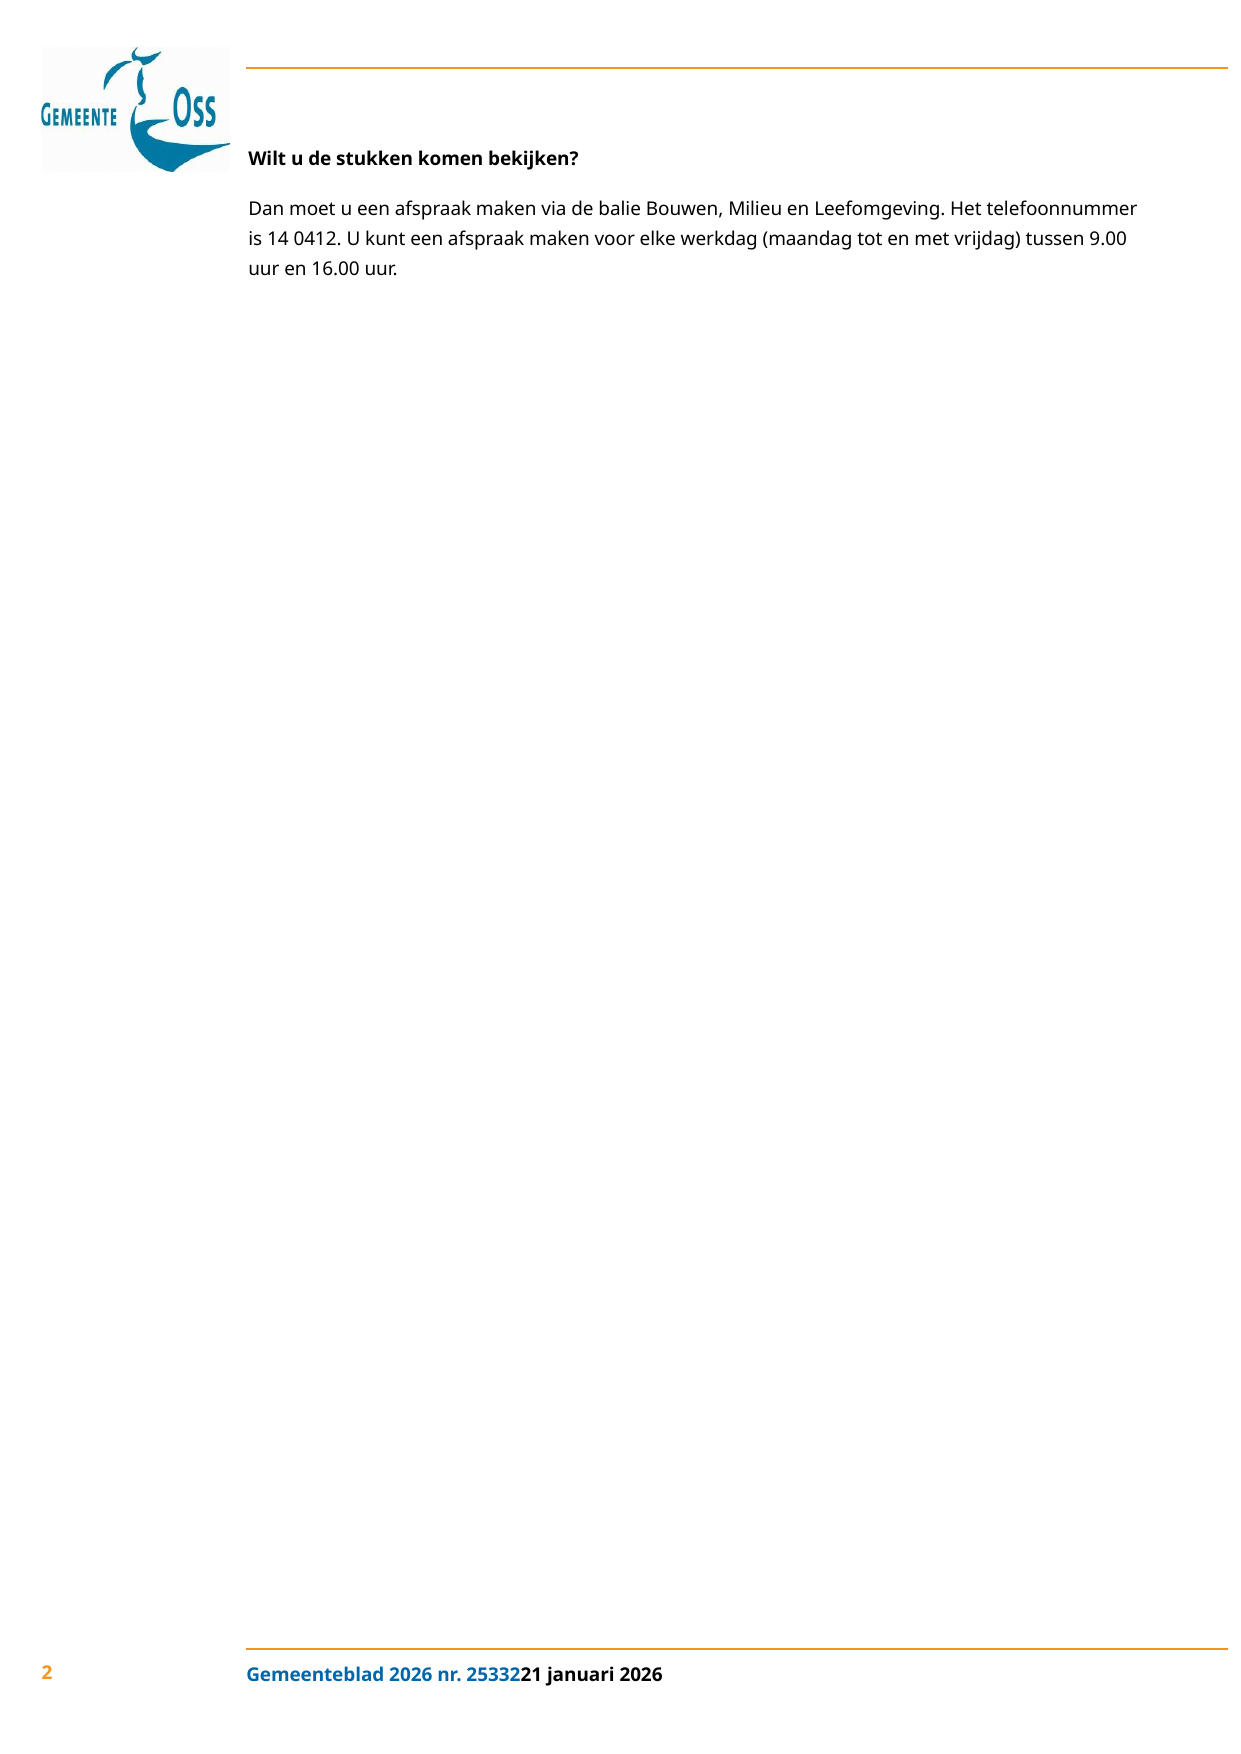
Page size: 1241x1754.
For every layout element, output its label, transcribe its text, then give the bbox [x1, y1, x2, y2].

picture [41, 47, 231, 172]
text Wilt u de stukken komen bekijken? [248, 145, 1152, 171]
text Dan moet u een afspraak maken via de balie Bouwen, Milieu en Leefomgeving. Het telefoonnummer is 14 0412. U kunt een afspraak maken voor elke werkdag (maandag tot en met vrijdag) tussen 9.00 uur en 16.00 uur. [248, 196, 1152, 281]
